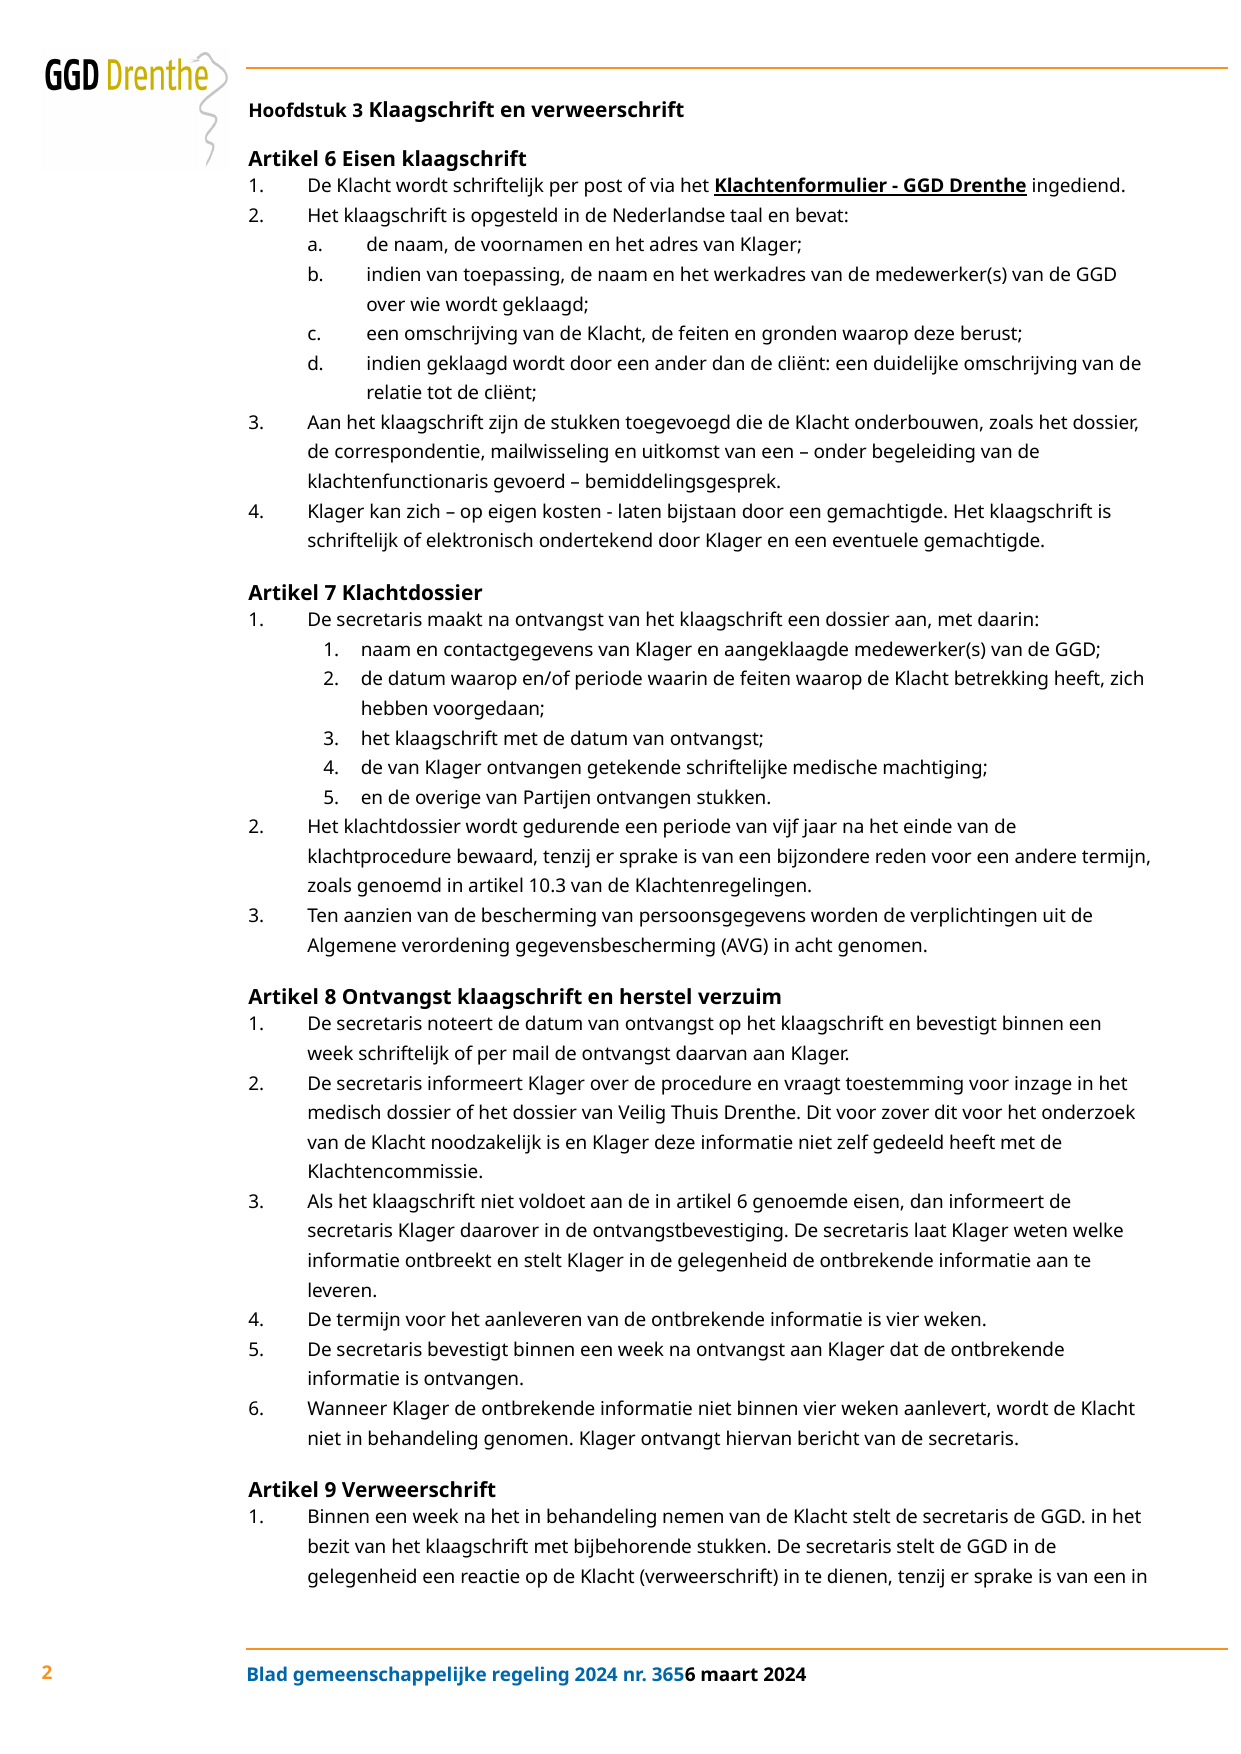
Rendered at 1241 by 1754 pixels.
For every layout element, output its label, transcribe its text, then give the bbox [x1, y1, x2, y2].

list de van Klager ontvangen getekende schriftelijke medische machtiging; [323, 754, 1152, 780]
list Aan het klaagschrift zijn de stukken toegevoegd die de Klacht onderbouwen, zoals het dossier, de correspondentie, mailwisseling en uitkomst van een – onder begeleiding van de klachtenfunctionaris gevoerd – bemiddelingsgesprek. [248, 409, 1152, 494]
list een omschrijving van de Klacht, de feiten en gronden waarop deze berust; [307, 320, 1152, 346]
list De secretaris informeert Klager over de procedure en vraagt toestemming voor inzage in het medisch dossier of het dossier van Veilig Thuis Drenthe. Dit voor zover dit voor het onderzoek van de Klacht noodzakelijk is en Klager deze informatie niet zelf gedeeld heeft met de Klachtencommissie. [248, 1070, 1152, 1184]
list De secretaris maakt na ontvangst van het klaagschrift een dossier aan, met daarin: [248, 606, 1152, 632]
list De Klacht wordt schriftelijk per post of via het Klachtenformulier - GGD Drenthe ingediend. [248, 172, 1152, 198]
list Ten aanzien van de bescherming van persoonsgegevens worden de verplichtingen uit de Algemene verordening gegevensbescherming (AVG) in acht genomen. [248, 902, 1152, 957]
text Artikel 7 Klachtdossier [248, 578, 1152, 606]
list Wanneer Klager de ontbrekende informatie niet binnen vier weken aanlevert, wordt de Klacht niet in behandeling genomen. Klager ontvangt hiervan bericht van de secretaris. [248, 1395, 1152, 1451]
list Binnen een week na het in behandeling nemen van de Klacht stelt de secretaris de GGD. in het bezit van het klaagschrift met bijbehorende stukken. De secretaris stelt de GGD in de gelegenheid een reactie op de Klacht (verweerschrift) in te dienen, tenzij er sprake is van een in [248, 1504, 1152, 1588]
list Als het klaagschrift niet voldoet aan de in artikel 6 genoemde eisen, dan informeert de secretaris Klager daarover in de ontvangstbevestiging. De secretaris laat Klager weten welke informatie ontbreekt en stelt Klager in de gelegenheid de ontbrekende informatie aan te leveren. [248, 1188, 1152, 1303]
list de datum waarop en/of periode waarin de feiten waarop de Klacht betrekking heeft, zich hebben voorgedaan; [323, 666, 1152, 721]
list de naam, de voornamen en het adres van Klager; [307, 232, 1152, 257]
list Het klachtdossier wordt gedurende een periode van vijf jaar na het einde van de klachtprocedure bewaard, tenzij er sprake is van een bijzondere reden voor een andere termijn, zoals genoemd in artikel 10.3 van de Klachtenregelingen. [248, 813, 1152, 898]
list De secretaris bevestigt binnen een week na ontvangst aan Klager dat de ontbrekende informatie is ontvangen. [248, 1336, 1152, 1391]
list indien van toepassing, de naam en het werkadres van de medewerker(s) van de GGD over wie wordt geklaagd; [307, 261, 1152, 317]
list indien geklaagd wordt door een ander dan de cliënt: een duidelijke omschrijving van de relatie tot de cliënt; [307, 350, 1152, 405]
list en de overige van Partijen ontvangen stukken. [323, 784, 1152, 809]
list het klaagschrift met de datum van ontvangst; [323, 725, 1152, 750]
list De secretaris noteert de datum van ontvangst op het klaagschrift en bevestigt binnen een week schriftelijk of per mail de ontvangst daarvan aan Klager. [248, 1011, 1152, 1066]
list Het klaagschrift is opgesteld in de Nederlandse taal en bevat: [248, 202, 1152, 228]
list naam en contactgegevens van Klager en aangeklaagde medewerker(s) van de GGD; [323, 636, 1152, 662]
picture [41, 47, 231, 172]
list De termijn voor het aanleveren van de ontbrekende informatie is vier weken. [248, 1306, 1152, 1332]
text Artikel 9 Verweerschrift [248, 1475, 1152, 1504]
text Hoofdstuk 3 Klaagschrift en verweerschrift [248, 95, 1152, 123]
text Artikel 6 Eisen klaagschrift [248, 144, 1152, 172]
text Artikel 8 Ontvangst klaagschrift en herstel verzuim [248, 982, 1152, 1011]
list Klager kan zich – op eigen kosten - laten bijstaan door een gemachtigde. Het klaagschrift is schriftelijk of elektronisch ondertekend door Klager en een eventuele gemachtigde. [248, 498, 1152, 553]
